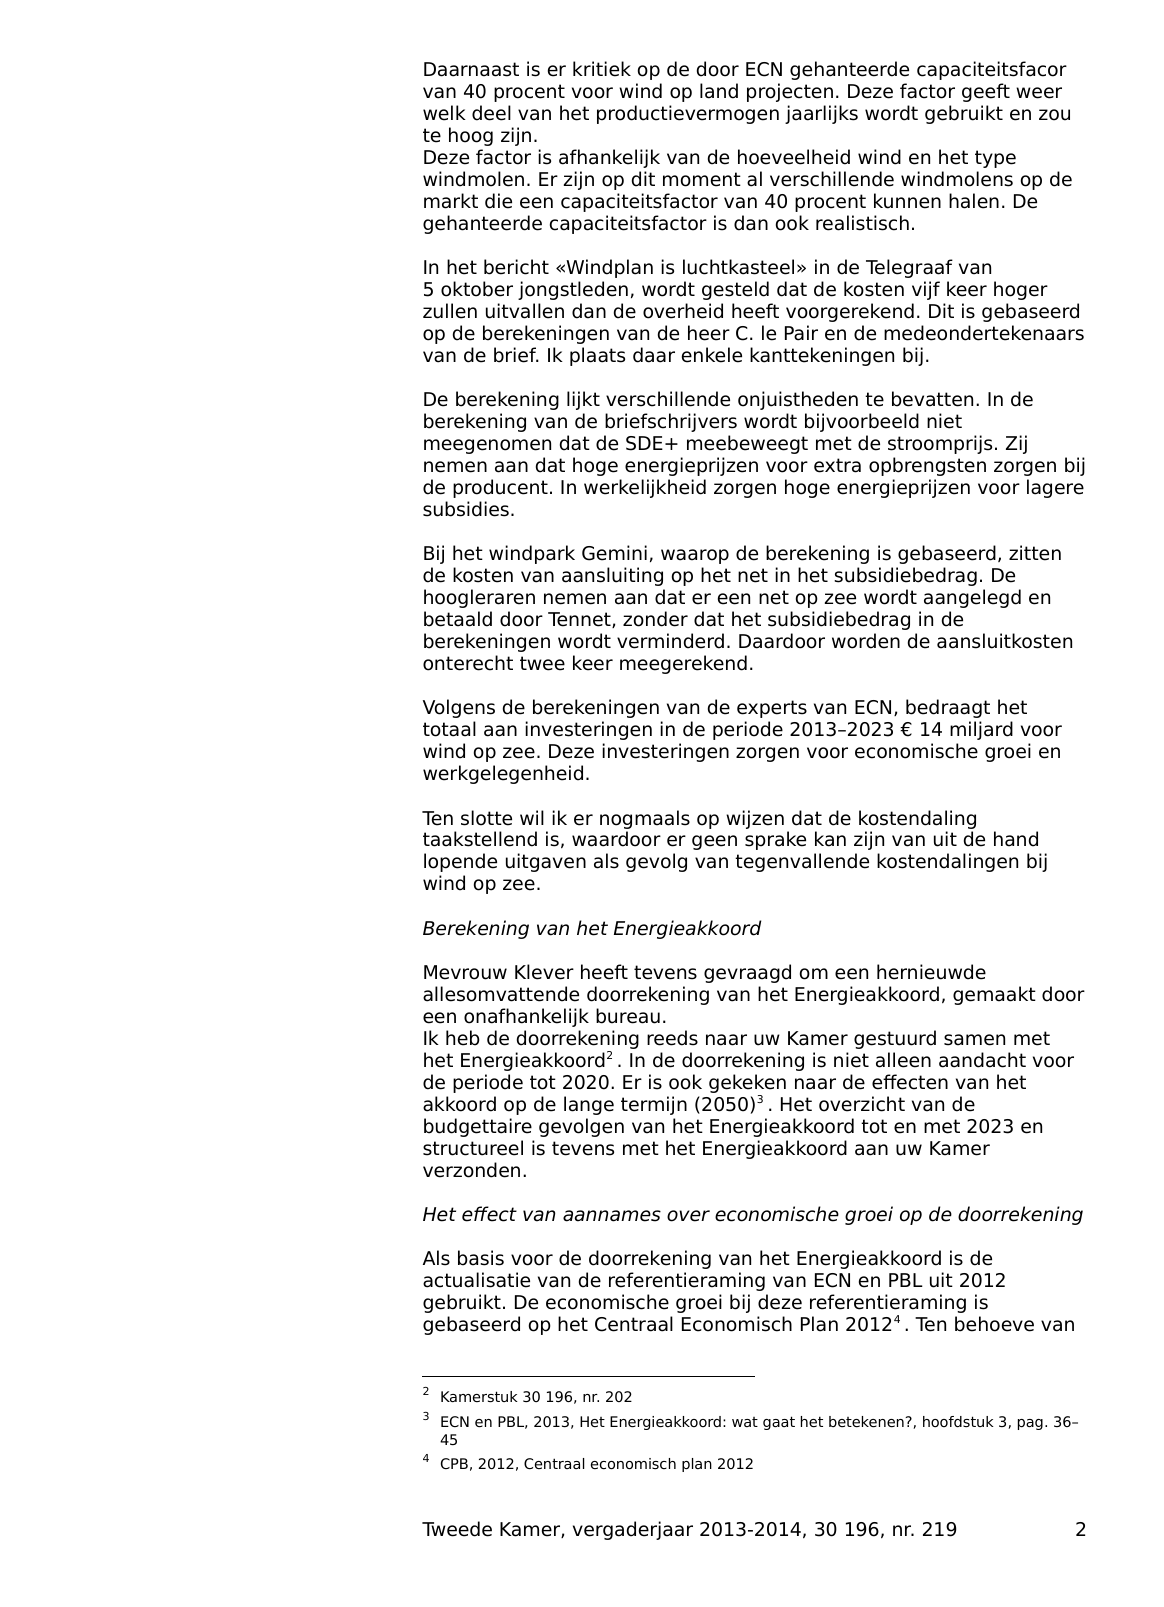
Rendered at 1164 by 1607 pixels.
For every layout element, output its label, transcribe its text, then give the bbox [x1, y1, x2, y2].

text Ik heb de doorrekening reeds naar uw Kamer gestuurd samen met het Energieakkoord. In de doorrekening is niet alleen aandacht voor de periode tot 2020. Er is ook gekeken naar de effecten van het akkoord op de lange termijn (2050). Het overzicht van de budgettaire gevolgen van het Energieakkoord tot en met 2023 en structureel is tevens met het Energieakkoord aan uw Kamer verzonden. [422, 1028, 1087, 1181]
text De berekening lijkt verschillende onjuistheden te bevatten. In de berekening van de briefschrijvers wordt bijvoorbeeld niet meegenomen dat de SDE+ meebeweegt met de stroomprijs. Zij nemen aan dat hoge energieprijzen voor extra opbrengsten zorgen bij de producent. In werkelijkheid zorgen hoge energieprijzen voor lagere subsidies. [422, 389, 1087, 521]
text Mevrouw Klever heeft tevens gevraagd om een hernieuwde allesomvattende doorrekening van het Energieakkoord, gemaakt door een onafhankelijk bureau. [422, 962, 1087, 1028]
subtitle Het effect van aannames over economische groei op de doorrekening [422, 1204, 1087, 1226]
text Kamerstuk 30 196, nr. 202 [422, 1385, 1087, 1407]
subtitle Berekening van het Energieakkoord [422, 917, 1087, 939]
text In het bericht «Windplan is luchtkasteel» in de Telegraaf van 5 oktober jongstleden, wordt gesteld dat de kosten vijf keer hoger zullen uitvallen dan de overheid heeft voorgerekend. Dit is gebaseerd op de berekeningen van de heer C. le Pair en de medeondertekenaars van de brief. Ik plaats daar enkele kanttekeningen bij. [422, 257, 1087, 367]
text CPB, 2012, Centraal economisch plan 2012 [422, 1452, 1087, 1474]
text Daarnaast is er kritiek op de door ECN gehanteerde capaciteitsfacor van 40 procent voor wind op land projecten. Deze factor geeft weer welk deel van het productievermogen jaarlijks wordt gebruikt en zou te hoog zijn. [422, 59, 1087, 147]
text Ten slotte wil ik er nogmaals op wijzen dat de kostendaling taakstellend is, waardoor er geen sprake kan zijn van uit de hand lopende uitgaven als gevolg van tegenvallende kostendalingen bij wind op zee. [422, 807, 1087, 895]
text Volgens de berekeningen van de experts van ECN, bedraagt het totaal aan investeringen in de periode 2013–2023 € 14 miljard voor wind op zee. Deze investeringen zorgen voor economische groei en werkgelegenheid. [422, 697, 1087, 785]
text Als basis voor de doorrekening van het Energieakkoord is de actualisatie van de referentieraming van ECN en PBL uit 2012 gebruikt. De economische groei bij deze referentieraming is gebaseerd op het Centraal Economisch Plan 2012. Ten behoeve van [422, 1248, 1087, 1336]
text ECN en PBL, 2013, Het Energieakkoord: wat gaat het betekenen?, hoofdstuk 3, pag. 36–45 [422, 1410, 1087, 1449]
text Deze factor is afhankelijk van de hoeveelheid wind en het type windmolen. Er zijn op dit moment al verschillende windmolens op de markt die een capaciteitsfactor van 40 procent kunnen halen. De gehanteerde capaciteitsfactor is dan ook realistisch. [422, 147, 1087, 235]
text Bij het windpark Gemini, waarop de berekening is gebaseerd, zitten de kosten van aansluiting op het net in het subsidiebedrag. De hoogleraren nemen aan dat er een net op zee wordt aangelegd en betaald door Tennet, zonder dat het subsidiebedrag in de berekeningen wordt verminderd. Daardoor worden de aansluitkosten onterecht twee keer meegerekend. [422, 543, 1087, 675]
